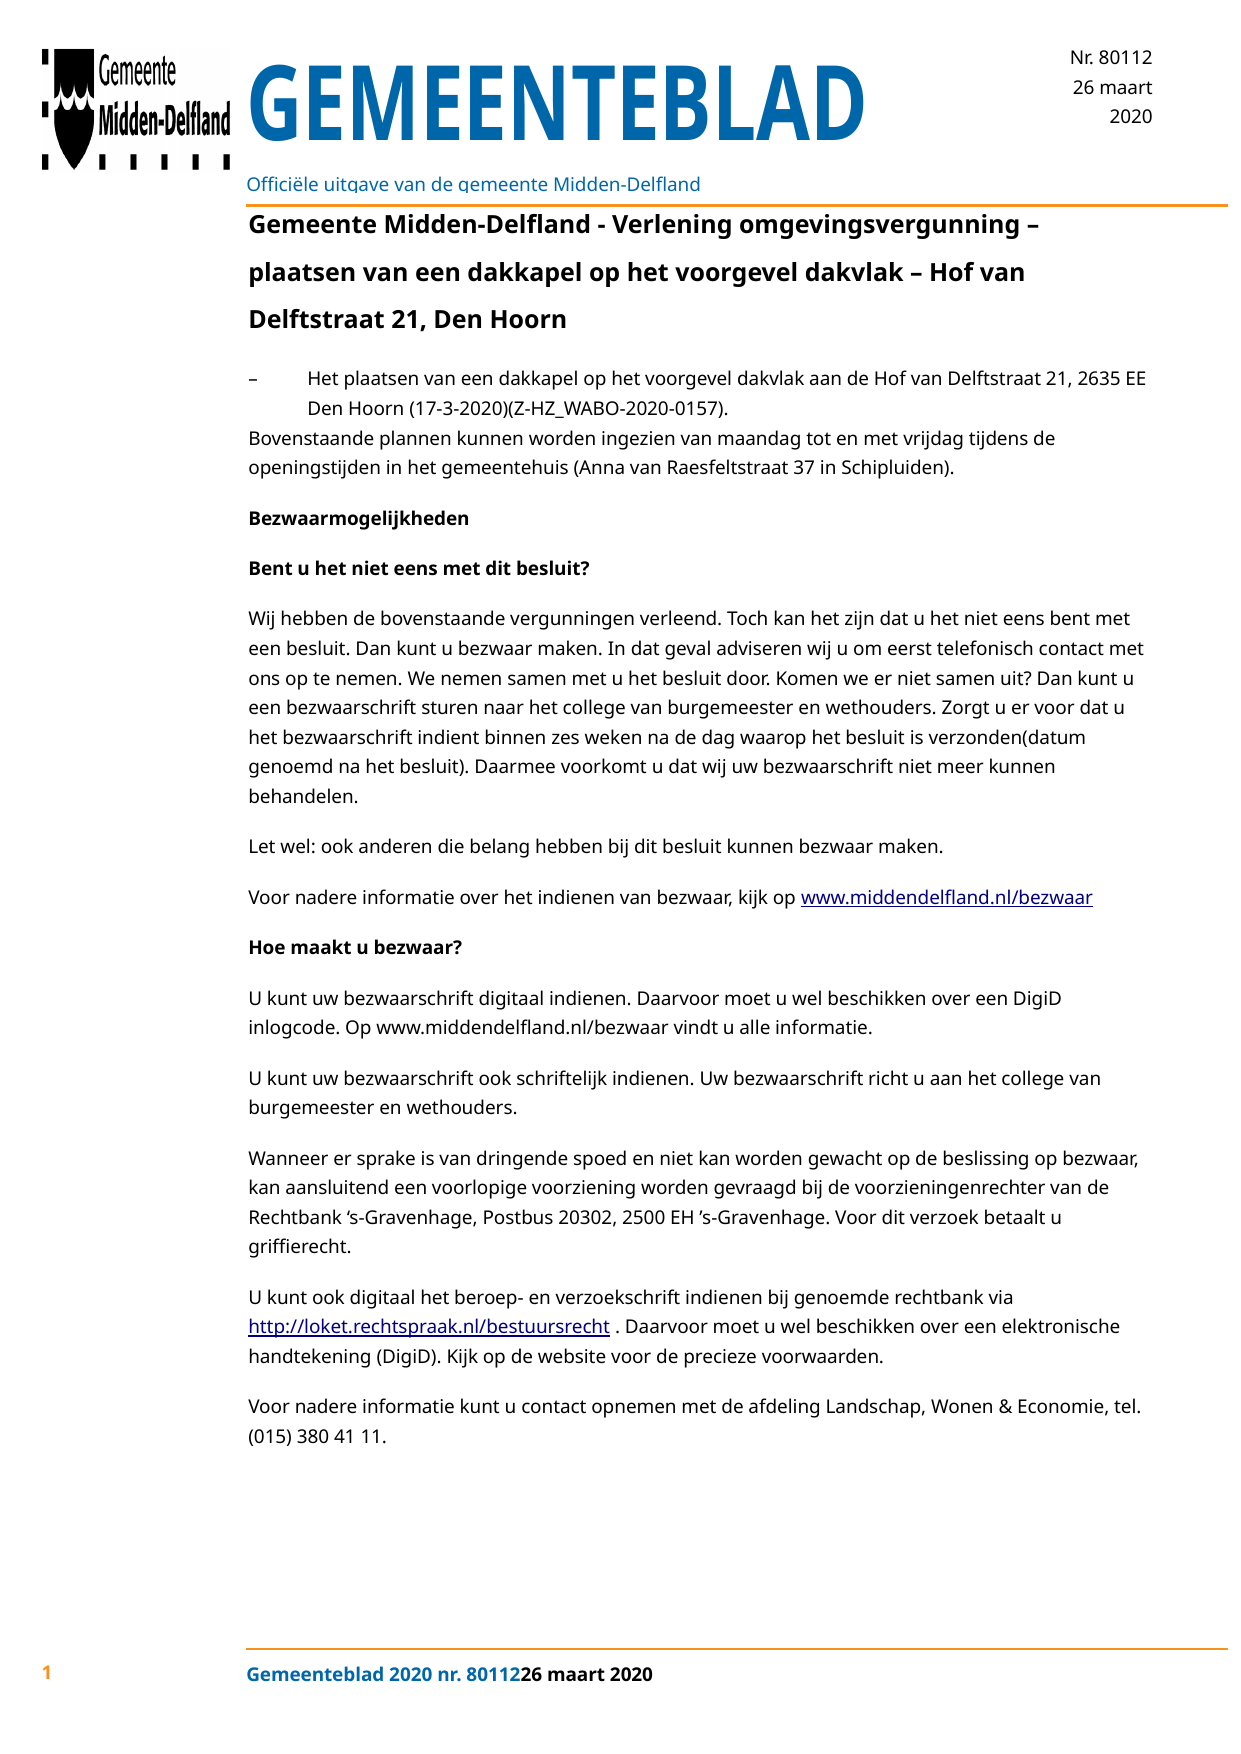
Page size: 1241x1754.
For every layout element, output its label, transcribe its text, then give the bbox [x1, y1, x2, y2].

text Hoe maakt u bezwaar? [248, 934, 1152, 960]
text Bent u het niet eens met dit besluit? [248, 555, 1152, 581]
text U kunt ook digitaal het beroep- en verzoekschrift indienen bij genoemde rechtbank via http://loket.rechtspraak.nl/bestuursrecht . Daarvoor moet u wel beschikken over een elektronische handtekening (DigiD). Kijk op de website voor de precieze voorwaarden. [248, 1284, 1152, 1369]
text Bovenstaande plannen kunnen worden ingezien van maandag tot en met vrijdag tijdens de openingstijden in het gemeentehuis (Anna van Raesfeltstraat 37 in Schipluiden). [248, 425, 1152, 480]
text Voor nadere informatie over het indienen van bezwaar, kijk op www.middendelfland.nl/bezwaar [248, 884, 1152, 909]
picture [41, 47, 231, 172]
text U kunt uw bezwaarschrift digitaal indienen. Daarvoor moet u wel beschikken over een DigiD inlogcode. Op www.middendelfland.nl/bezwaar vindt u alle informatie. [248, 985, 1152, 1040]
text Wanneer er sprake is van dringende spoed en niet kan worden gewacht op de beslissing op bezwaar, kan aansluitend een voorlopige voorziening worden gevraagd bij de voorzieningenrechter van de Rechtbank ‘s-Gravenhage, Postbus 20302, 2500 EH ’s-Gravenhage. Voor dit verzoek betaalt u griffierecht. [248, 1145, 1152, 1259]
text U kunt uw bezwaarschrift ook schriftelijk indienen. Uw bezwaarschrift richt u aan het college van burgemeester en wethouders. [248, 1065, 1152, 1120]
text Let wel: ook anderen die belang hebben bij dit besluit kunnen bezwaar maken. [248, 833, 1152, 859]
text Voor nadere informatie kunt u contact opnemen met de afdeling Landschap, Wonen & Economie, tel. (015) 380 41 11. [248, 1393, 1152, 1449]
text Gemeente Midden-Delfland - Verlening omgevingsvergunning – plaatsen van een dakkapel op het voorgevel dakvlak – Hof van Delftstraat 21, Den Hoorn [248, 207, 1152, 336]
list Het plaatsen van een dakkapel op het voorgevel dakvlak aan de Hof van Delftstraat 21, 2635 EE Den Hoorn (17-3-2020)(Z-HZ_WABO-2020-0157). [248, 366, 1152, 421]
text Wij hebben de bovenstaande vergunningen verleend. Toch kan het zijn dat u het niet eens bent met een besluit. Dan kunt u bezwaar maken. In dat geval adviseren wij u om eerst telefonisch contact met ons op te nemen. We nemen samen met u het besluit door. Komen we er niet samen uit? Dan kunt u een bezwaarschrift sturen naar het college van burgemeester en wethouders. Zorgt u er voor dat u het bezwaarschrift indient binnen zes weken na de dag waarop het besluit is verzonden(datum genoemd na het besluit). Daarmee voorkomt u dat wij uw bezwaarschrift niet meer kunnen behandelen. [248, 606, 1152, 809]
text Bezwaarmogelijkheden [248, 505, 1152, 530]
